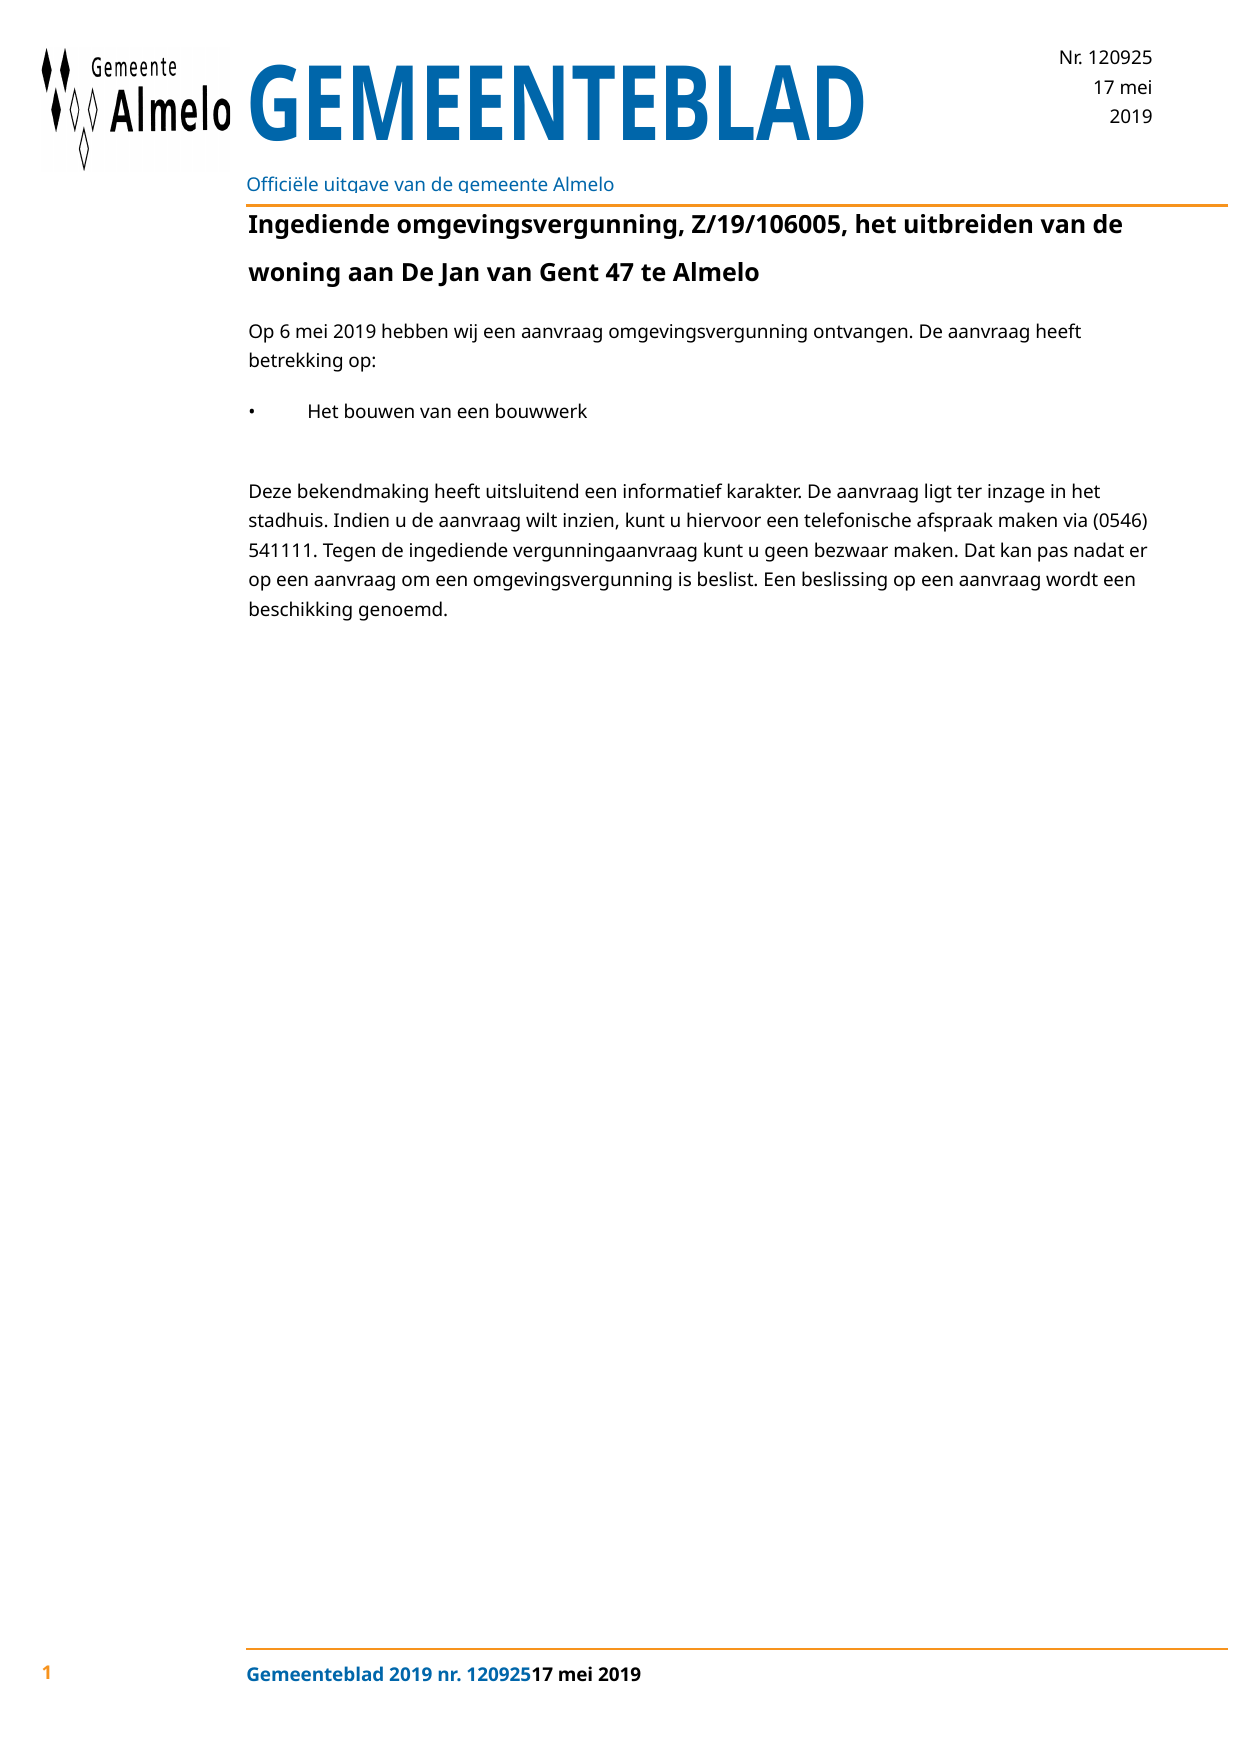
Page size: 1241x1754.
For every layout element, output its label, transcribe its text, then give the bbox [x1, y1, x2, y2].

list Het bouwen van een bouwwerk [248, 398, 1152, 424]
text Deze bekendmaking heeft uitsluitend een informatief karakter. De aanvraag ligt ter inzage in het stadhuis. Indien u de aanvraag wilt inzien, kunt u hiervoor een telefonische afspraak maken via (0546) 541111. Tegen de ingediende vergunningaanvraag kunt u geen bezwaar maken. Dat kan pas nadat er op een aanvraag om een omgevingsvergunning is beslist. Een beslissing op een aanvraag wordt een beschikking genoemd. [248, 478, 1152, 622]
text Op 6 mei 2019 hebben wij een aanvraag omgevingsvergunning ontvangen. De aanvraag heeft betrekking op: [248, 318, 1152, 373]
picture [41, 47, 231, 172]
text Ingediende omgevingsvergunning, Z/19/106005, het uitbreiden van de woning aan De Jan van Gent 47 te Almelo [248, 207, 1152, 288]
